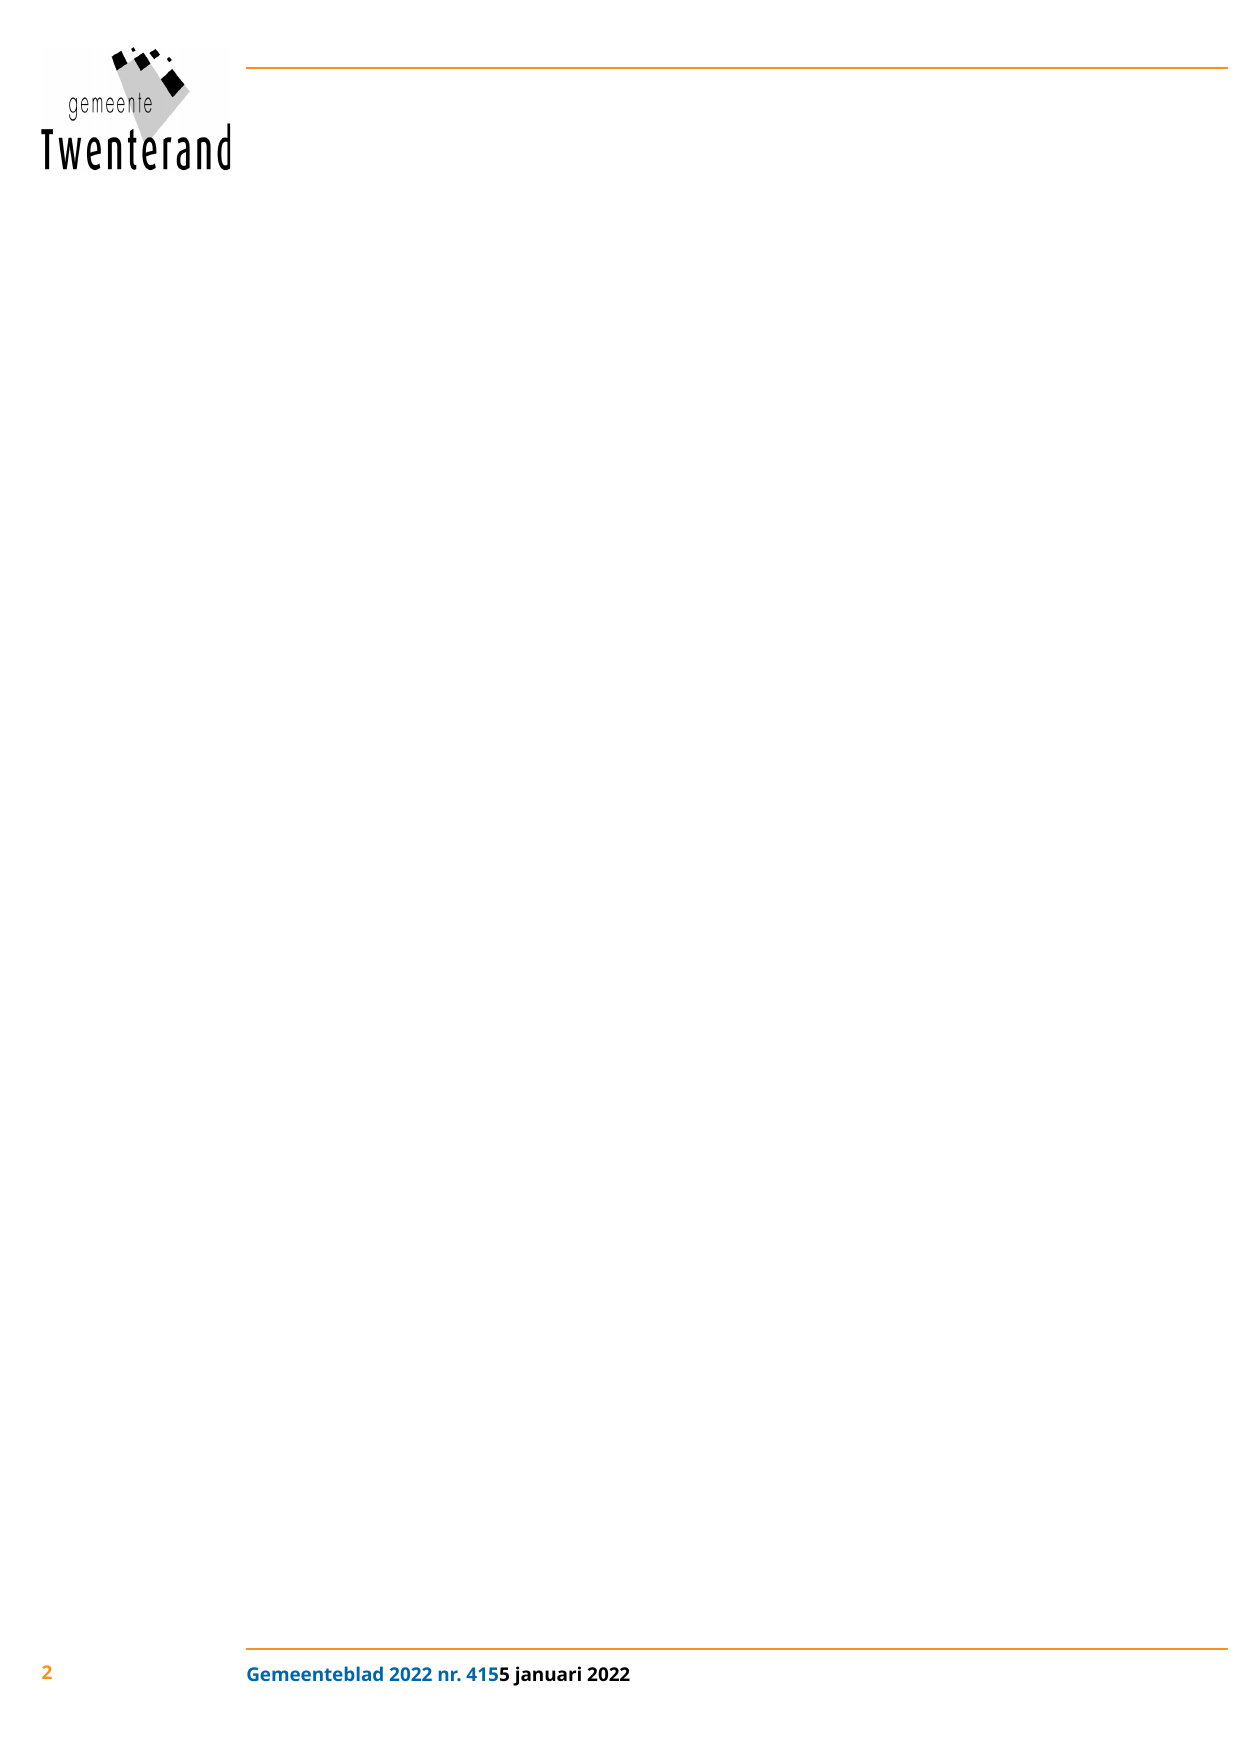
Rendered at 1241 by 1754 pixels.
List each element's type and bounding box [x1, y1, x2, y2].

picture [41, 47, 231, 172]
